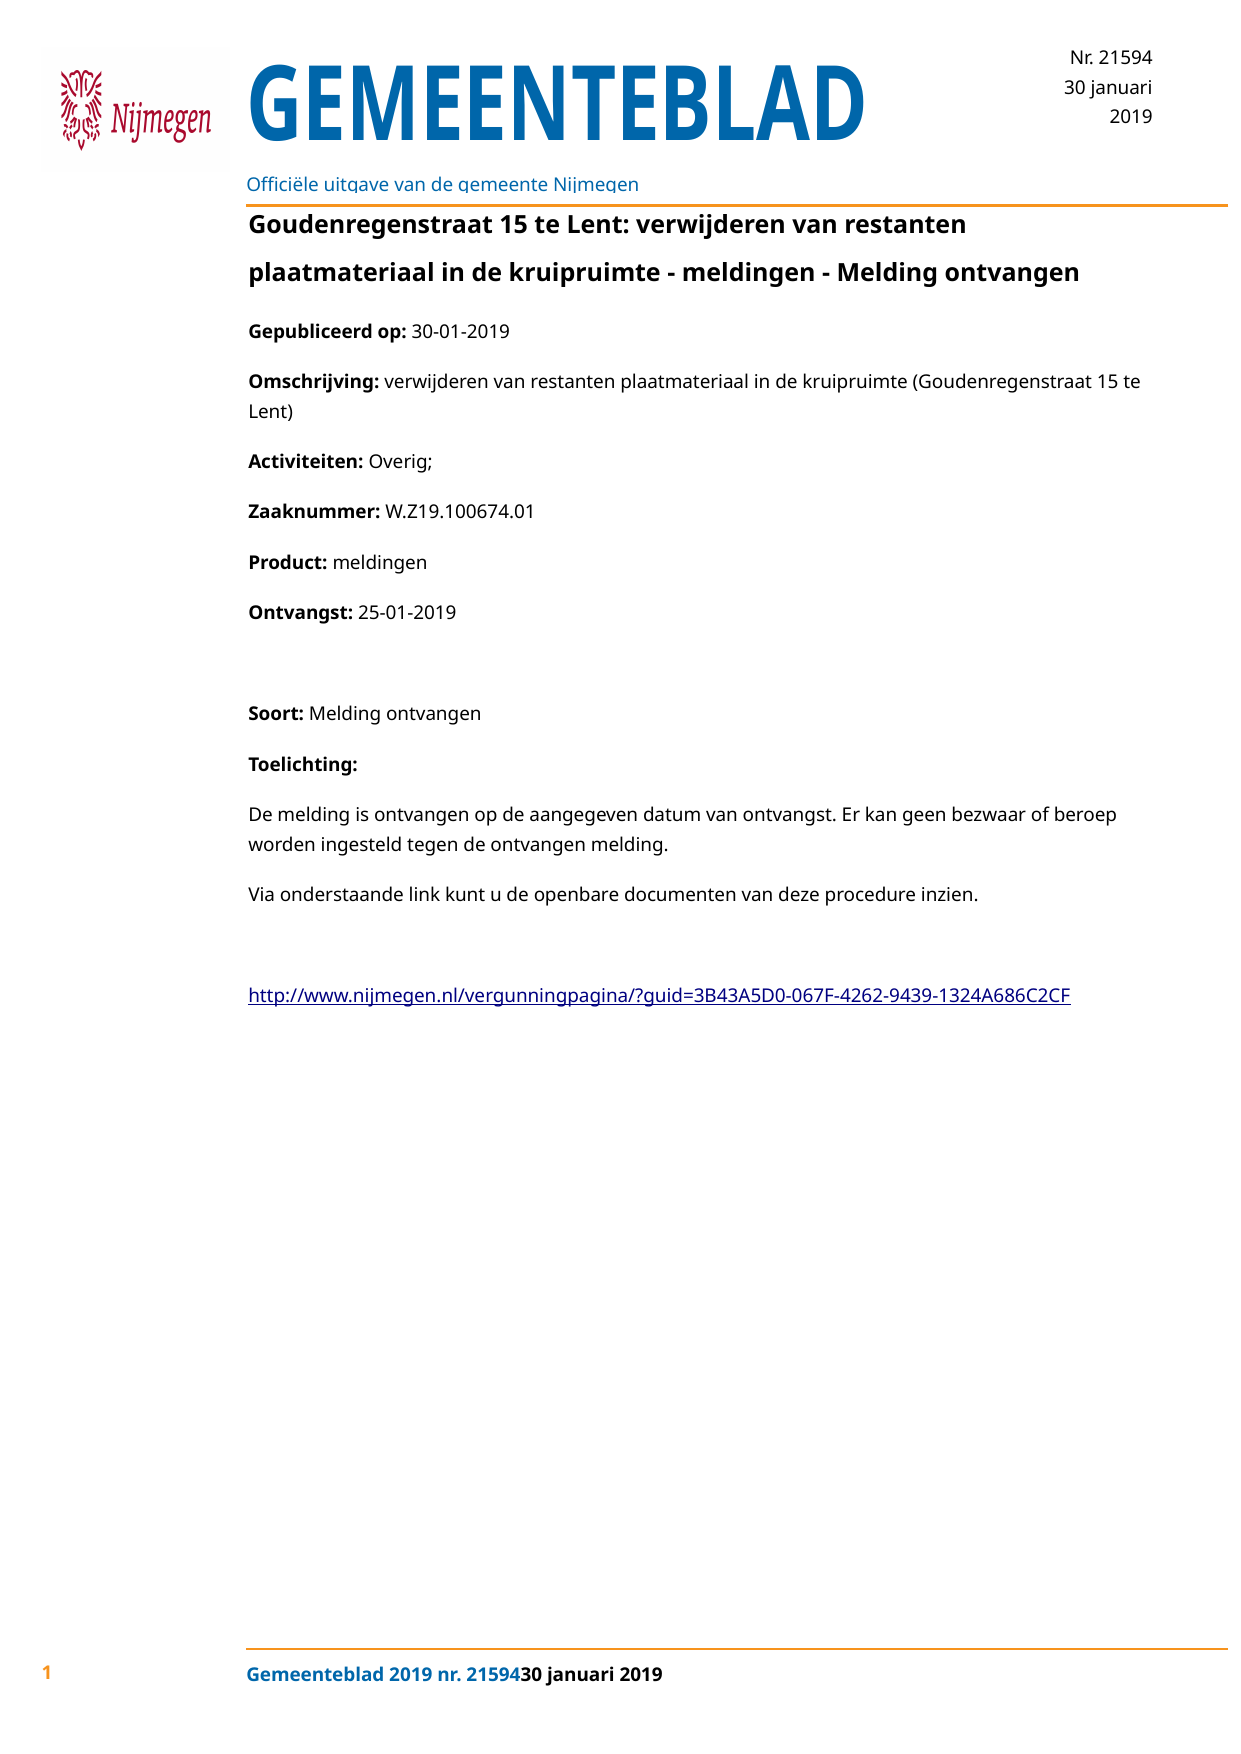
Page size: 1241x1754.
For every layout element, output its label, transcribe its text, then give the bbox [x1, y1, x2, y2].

text Soort: Melding ontvangen [248, 700, 1152, 726]
text Gepubliceerd op: 30-01-2019 [248, 318, 1152, 344]
text Goudenregenstraat 15 te Lent: verwijderen van restanten plaatmateriaal in de kruipruimte - meldingen - Melding ontvangen [248, 207, 1152, 288]
text Product: meldingen [248, 549, 1152, 575]
picture [41, 47, 231, 172]
text Ontvangst: 25-01-2019 [248, 599, 1152, 625]
text Omschrijving: verwijderen van restanten plaatmateriaal in de kruipruimte (Goudenregenstraat 15 te Lent) [248, 368, 1152, 424]
text Zaaknummer: W.Z19.100674.01 [248, 499, 1152, 524]
text Via onderstaande link kunt u de openbare documenten van deze procedure inzien. [248, 881, 1152, 907]
text De melding is ontvangen op de aangegeven datum van ontvangst. Er kan geen bezwaar of beroep worden ingesteld tegen de ontvangen melding. [248, 801, 1152, 857]
text Activiteiten: Overig; [248, 448, 1152, 474]
text http://www.nijmegen.nl/vergunningpagina/?guid=3B43A5D0-067F-4262-9439-1324A686C2CF [248, 982, 1152, 1008]
text Toelichting: [248, 751, 1152, 777]
